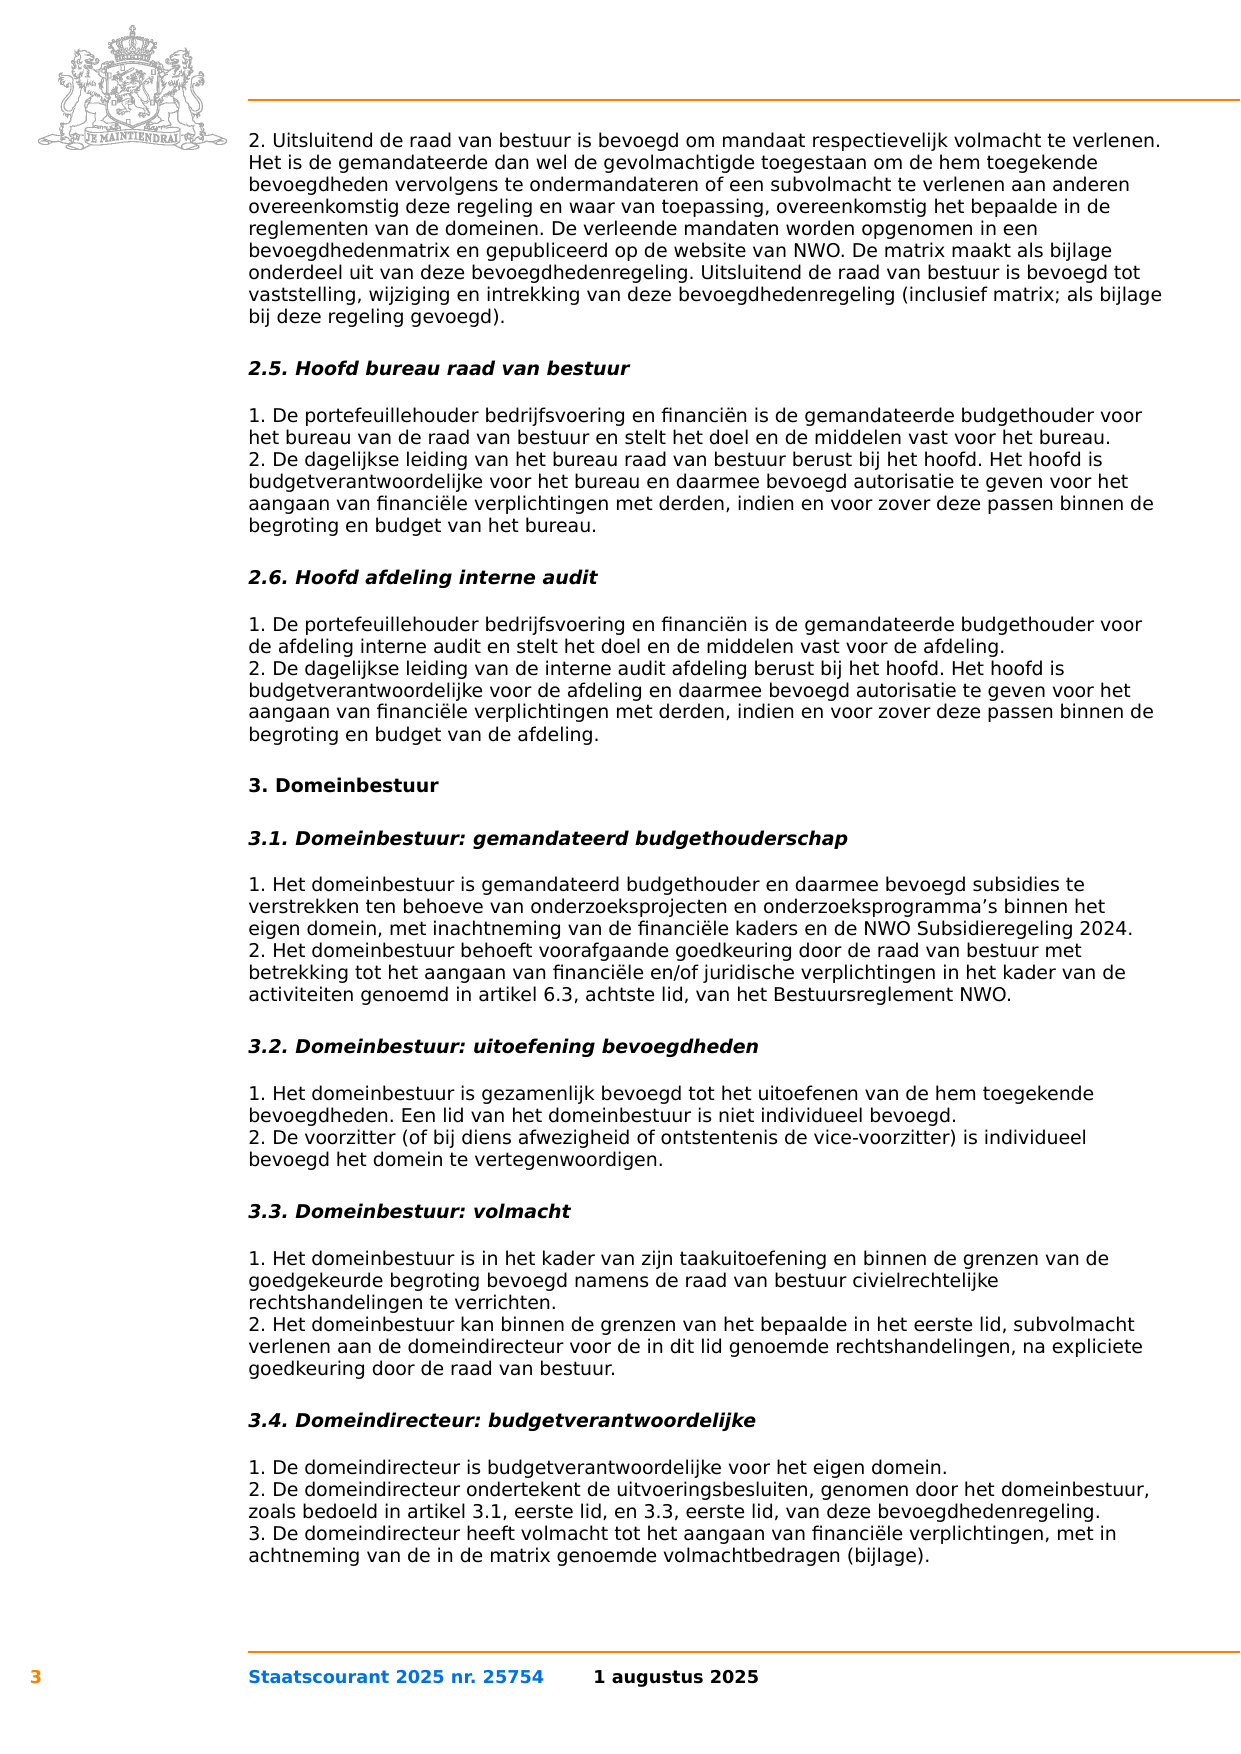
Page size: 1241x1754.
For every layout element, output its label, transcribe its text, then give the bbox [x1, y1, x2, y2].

text 2. De dagelijkse leiding van het bureau raad van bestuur berust bij het hoofd. Het hoofd is budgetverantwoordelijke voor het bureau en daarmee bevoegd autorisatie te geven voor het aangaan van financiële verplichtingen met derden, indien en voor zover deze passen binnen de begroting en budget van het bureau. [248, 449, 1163, 537]
subtitle 3.1. Domeinbestuur: gemandateerd budgethouderschap [248, 827, 1163, 849]
subtitle 2.5. Hoofd bureau raad van bestuur [248, 358, 1163, 380]
subtitle 3.3. Domeinbestuur: volmacht [248, 1201, 1163, 1223]
text 1. De portefeuillehouder bedrijfsvoering en financiën is de gemandateerde budgethouder voor de afdeling interne audit en stelt het doel en de middelen vast voor de afdeling. [248, 613, 1163, 657]
text 3. De domeindirecteur heeft volmacht tot het aangaan van financiële verplichtingen, met in achtneming van de in de matrix genoemde volmachtbedragen (bijlage). [248, 1523, 1163, 1567]
subtitle 3.4. Domeindirecteur: budgetverantwoordelijke [248, 1410, 1163, 1432]
text 1. De portefeuillehouder bedrijfsvoering en financiën is de gemandateerde budgethouder voor het bureau van de raad van bestuur en stelt het doel en de middelen vast voor het bureau. [248, 405, 1163, 449]
picture [38, 25, 227, 150]
text 2. De domeindirecteur ondertekent de uitvoeringsbesluiten, genomen door het domeinbestuur, zoals bedoeld in artikel 3.1, eerste lid, en 3.3, eerste lid, van deze bevoegdhedenregeling. [248, 1479, 1163, 1523]
subtitle 2.6. Hoofd afdeling interne audit [248, 567, 1163, 588]
text 1. Het domeinbestuur is in het kader van zijn taakuitoefening en binnen de grenzen van de goedgekeurde begroting bevoegd namens de raad van bestuur civielrechtelijke rechtshandelingen te verrichten. [248, 1248, 1163, 1314]
text 2. Het domeinbestuur behoeft voorafgaande goedkeuring door de raad van bestuur met betrekking tot het aangaan van financiële en/of juridische verplichtingen in het kader van de activiteiten genoemd in artikel 6.3, achtste lid, van het Bestuursreglement NWO. [248, 940, 1163, 1006]
text 1. Het domeinbestuur is gezamenlijk bevoegd tot het uitoefenen van de hem toegekende bevoegdheden. Een lid van het domeinbestuur is niet individueel bevoegd. [248, 1083, 1163, 1127]
text 2. De voorzitter (of bij diens afwezigheid of ontstentenis de vice-voorzitter) is individueel bevoegd het domein te vertegenwoordigen. [248, 1127, 1163, 1171]
text 2. Uitsluitend de raad van bestuur is bevoegd om mandaat respectievelijk volmacht te verlenen. Het is de gemandateerde dan wel de gevolmachtigde toegestaan om de hem toegekende bevoegdheden vervolgens te ondermandateren of een subvolmacht te verlenen aan anderen overeenkomstig deze regeling en waar van toepassing, overeenkomstig het bepaalde in de reglementen van de domeinen. De verleende mandaten worden opgenomen in een bevoegdhedenmatrix en gepubliceerd op de website van NWO. De matrix maakt als bijlage onderdeel uit van deze bevoegdhedenregeling. Uitsluitend de raad van bestuur is bevoegd tot vaststelling, wijziging en intrekking van deze bevoegdhedenregeling (inclusief matrix; als bijlage bij deze regeling gevoegd). [248, 130, 1163, 328]
text 2. De dagelijkse leiding van de interne audit afdeling berust bij het hoofd. Het hoofd is budgetverantwoordelijke voor de afdeling en daarmee bevoegd autorisatie te geven voor het aangaan van financiële verplichtingen met derden, indien en voor zover deze passen binnen de begroting en budget van de afdeling. [248, 657, 1163, 745]
subtitle 3. Domeinbestuur [248, 775, 1163, 797]
subtitle 3.2. Domeinbestuur: uitoefening bevoegdheden [248, 1036, 1163, 1058]
text 2. Het domeinbestuur kan binnen de grenzen van het bepaalde in het eerste lid, subvolmacht verlenen aan de domeindirecteur voor de in dit lid genoemde rechtshandelingen, na expliciete goedkeuring door de raad van bestuur. [248, 1314, 1163, 1380]
text 1. Het domeinbestuur is gemandateerd budgethouder en daarmee bevoegd subsidies te verstrekken ten behoeve van onderzoeksprojecten en onderzoeksprogramma’s binnen het eigen domein, met inachtneming van de financiële kaders en de NWO Subsidieregeling 2024. [248, 874, 1163, 940]
text 1. De domeindirecteur is budgetverantwoordelijke voor het eigen domein. [248, 1457, 1163, 1479]
